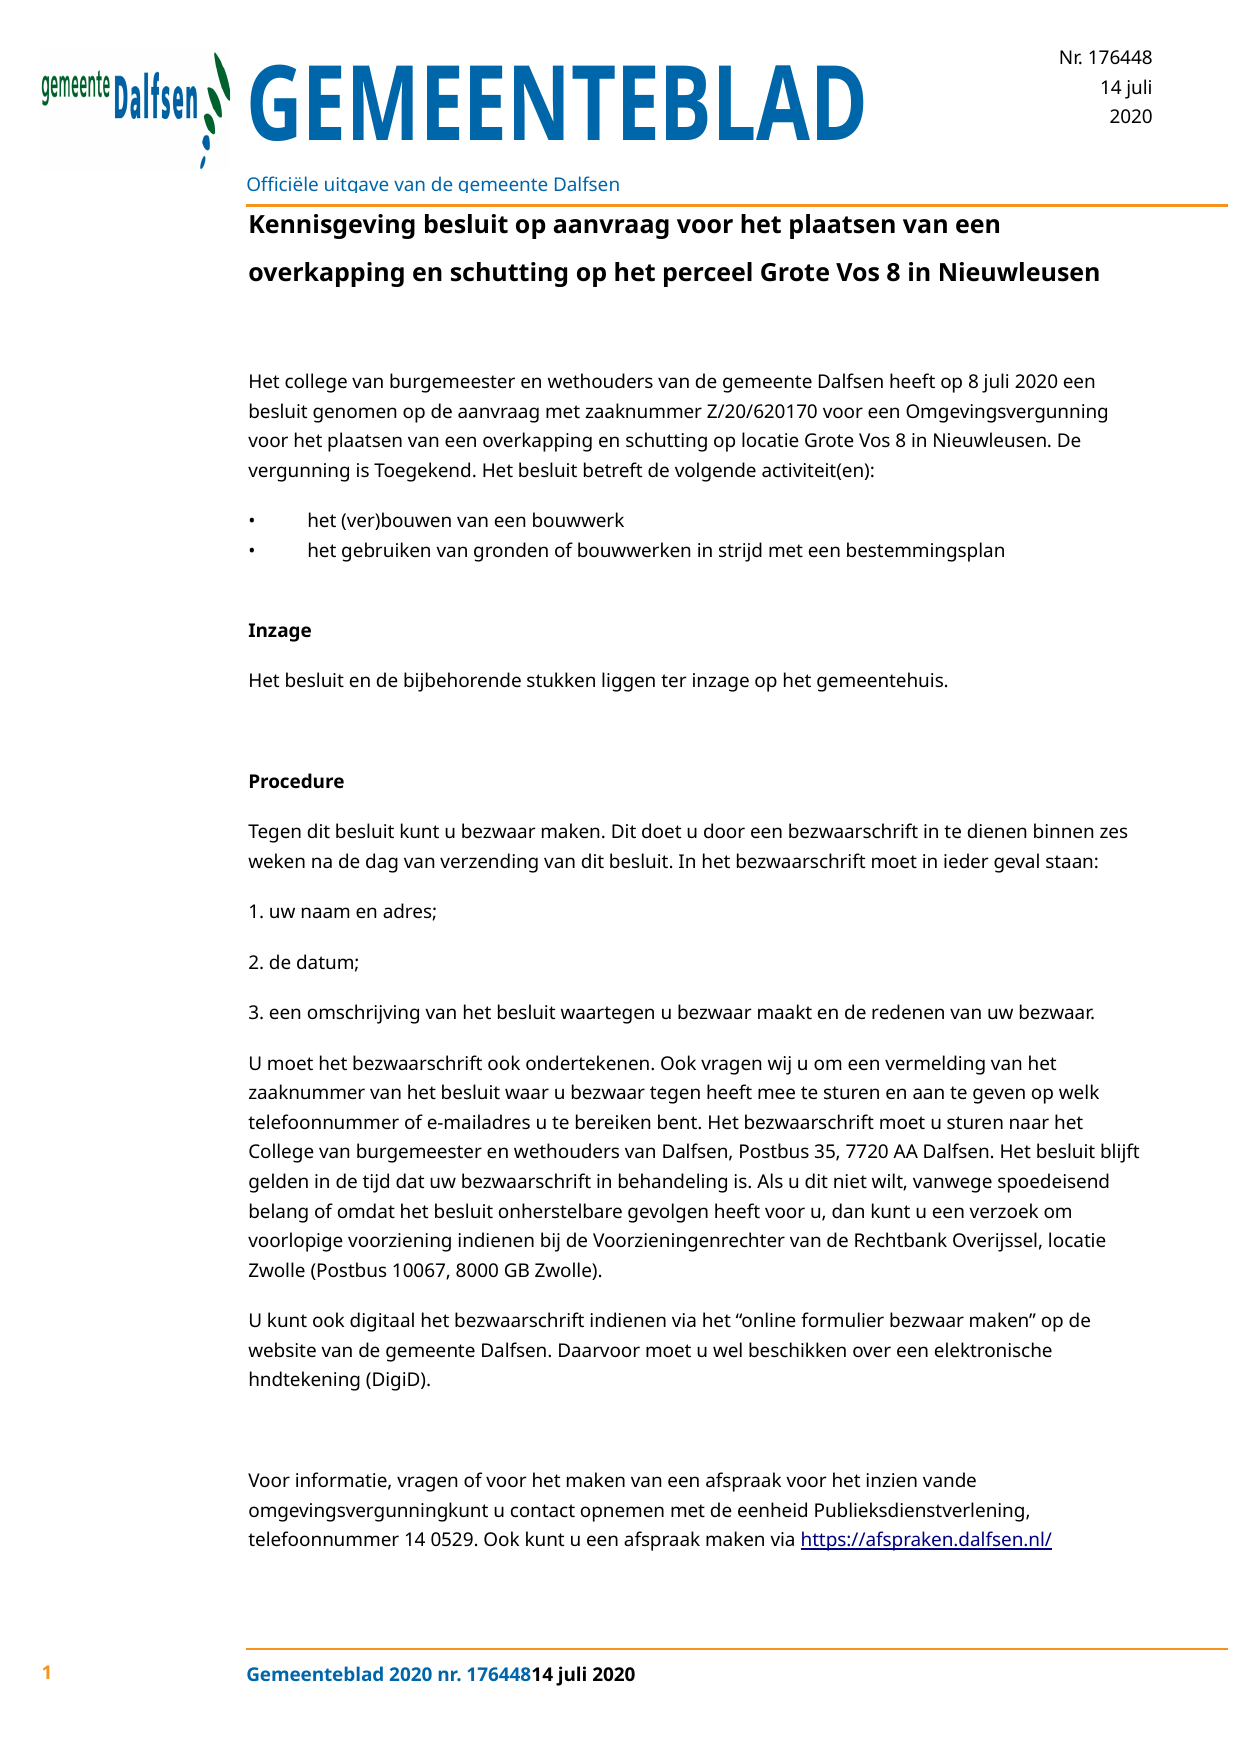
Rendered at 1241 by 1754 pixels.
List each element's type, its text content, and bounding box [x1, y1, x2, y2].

text Kennisgeving besluit op aanvraag voor het plaatsen van een overkapping en schutting op het perceel Grote Vos 8 in Nieuwleusen [248, 207, 1152, 288]
text Procedure [248, 768, 1152, 794]
list het (ver)bouwen van een bouwwerk [248, 507, 1152, 533]
text 1. uw naam en adres; [248, 899, 1152, 924]
text Tegen dit besluit kunt u bezwaar maken. Dit doet u door een bezwaarschrift in te dienen binnen zes weken na de dag van verzending van dit besluit. In het bezwaarschrift moet in ieder geval staan: [248, 819, 1152, 874]
picture [41, 47, 231, 172]
text 2. de datum; [248, 949, 1152, 975]
text U moet het bezwaarschrift ook ondertekenen. Ook vragen wij u om een vermelding van het zaaknummer van het besluit waar u bezwaar tegen heeft mee te sturen en aan te geven op welk telefoonnummer of e-mailadres u te bereiken bent. Het bezwaarschrift moet u sturen naar het College van burgemeester en wethouders van Dalfsen, Postbus 35, 7720 AA Dalfsen. Het besluit blijft gelden in de tijd dat uw bezwaarschrift in behandeling is. Als u dit niet wilt, vanwege spoedeisend belang of omdat het besluit onherstelbare gevolgen heeft voor u, dan kunt u een verzoek om voorlopige voorziening indienen bij de Voorzieningenrechter van de Rechtbank Overijssel, locatie Zwolle (Postbus 10067, 8000 GB Zwolle). [248, 1050, 1152, 1283]
text Het besluit en de bijbehorende stukken liggen ter inzage op het gemeentehuis. [248, 667, 1152, 693]
text Inzage [248, 617, 1152, 643]
text Het college van burgemeester en wethouders van de gemeente Dalfsen heeft op 8 juli 2020 een besluit genomen op de aanvraag met zaaknummer Z/20/620170 voor een Omgevingsvergunning voor het plaatsen van een overkapping en schutting op locatie Grote Vos 8 in Nieuwleusen. De vergunning is Toegekend. Het besluit betreft de volgende activiteit(en): [248, 368, 1152, 483]
text 3. een omschrijving van het besluit waartegen u bezwaar maakt en de redenen van uw bezwaar. [248, 999, 1152, 1025]
text U kunt ook digitaal het bezwaarschrift indienen via het “online formulier bezwaar maken” op de website van de gemeente Dalfsen. Daarvoor moet u wel beschikken over een elektronische hndtekening (DigiD). [248, 1307, 1152, 1392]
list het gebruiken van gronden of bouwwerken in strijd met een bestemmingsplan [248, 537, 1152, 563]
text Voor informatie, vragen of voor het maken van een afspraak voor het inzien vande omgevingsvergunningkunt u contact opnemen met de eenheid Publieksdienstverlening, telefoonnummer 14 0529. Ook kunt u een afspraak maken via https://afspraken.dalfsen.nl/ [248, 1467, 1152, 1552]
